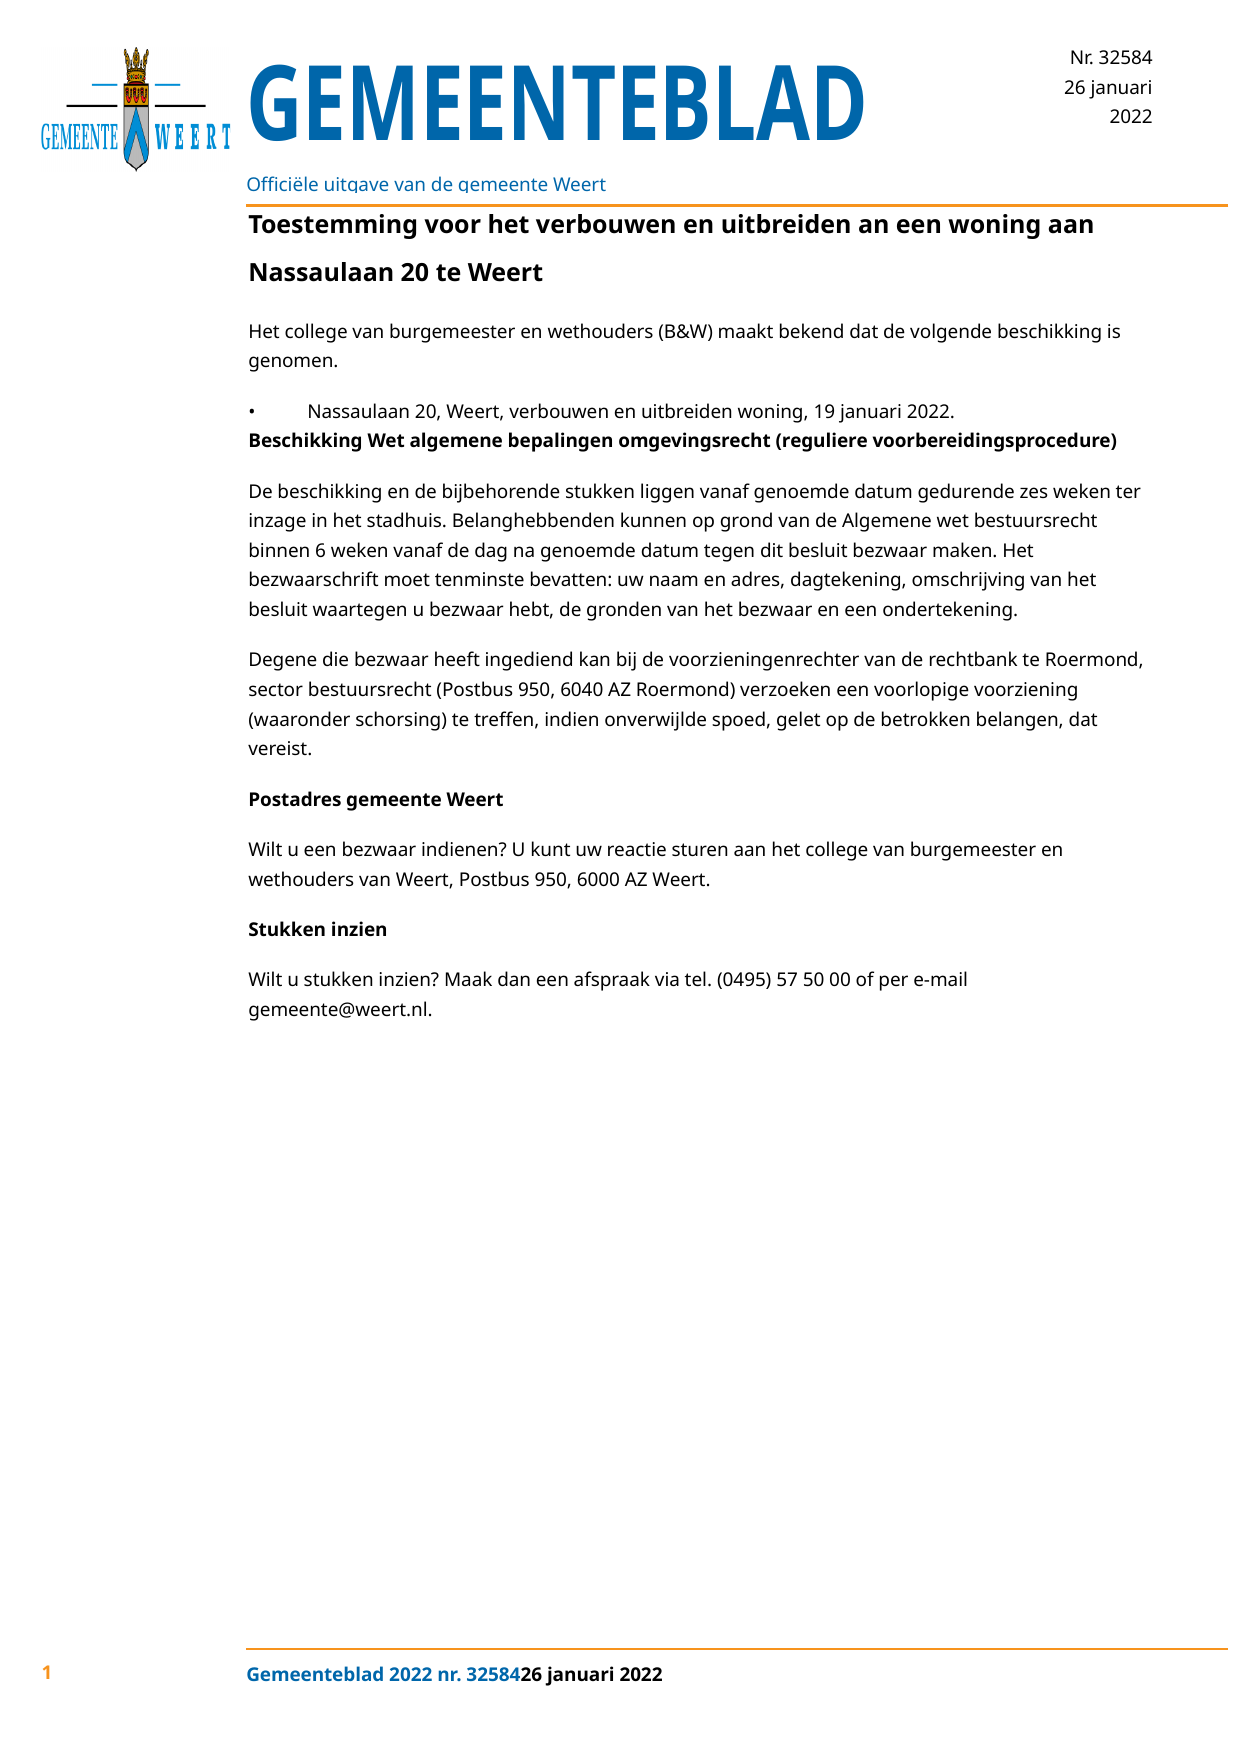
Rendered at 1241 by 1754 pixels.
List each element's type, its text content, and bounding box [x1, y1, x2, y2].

text De beschikking en de bijbehorende stukken liggen vanaf genoemde datum gedurende zes weken ter inzage in het stadhuis. Belanghebbenden kunnen op grond van de Algemene wet bestuursrecht binnen 6 weken vanaf de dag na genoemde datum tegen dit besluit bezwaar maken. Het bezwaarschrift moet tenminste bevatten: uw naam en adres, dagtekening, omschrijving van het besluit waartegen u bezwaar hebt, de gronden van het bezwaar en een ondertekening. [248, 478, 1152, 622]
list Nassaulaan 20, Weert, verbouwen en uitbreiden woning, 19 januari 2022. [248, 398, 1152, 424]
text Degene die bezwaar heeft ingediend kan bij de voorzieningenrechter van de rechtbank te Roermond, sector bestuursrecht (Postbus 950, 6040 AZ Roermond) verzoeken een voorlopige voorziening (waaronder schorsing) te treffen, indien onverwijlde spoed, gelet op de betrokken belangen, dat vereist. [248, 647, 1152, 761]
text Beschikking Wet algemene bepalingen omgevingsrecht (reguliere voorbereidingsprocedure) [248, 427, 1152, 453]
text Wilt u een bezwaar indienen? U kunt uw reactie sturen aan het college van burgemeester en wethouders van Weert, Postbus 950, 6000 AZ Weert. [248, 836, 1152, 892]
text Wilt u stukken inzien? Maak dan een afspraak via tel. (0495) 57 50 00 of per e-mail gemeente@weert.nl. [248, 967, 1152, 1022]
text Toestemming voor het verbouwen en uitbreiden an een woning aan Nassaulaan 20 te Weert [248, 207, 1152, 288]
text Stukken inzien [248, 916, 1152, 942]
text Postadres gemeente Weert [248, 786, 1152, 812]
picture [41, 47, 231, 172]
text Het college van burgemeester en wethouders (B&W) maakt bekend dat de volgende beschikking is genomen. [248, 318, 1152, 373]
